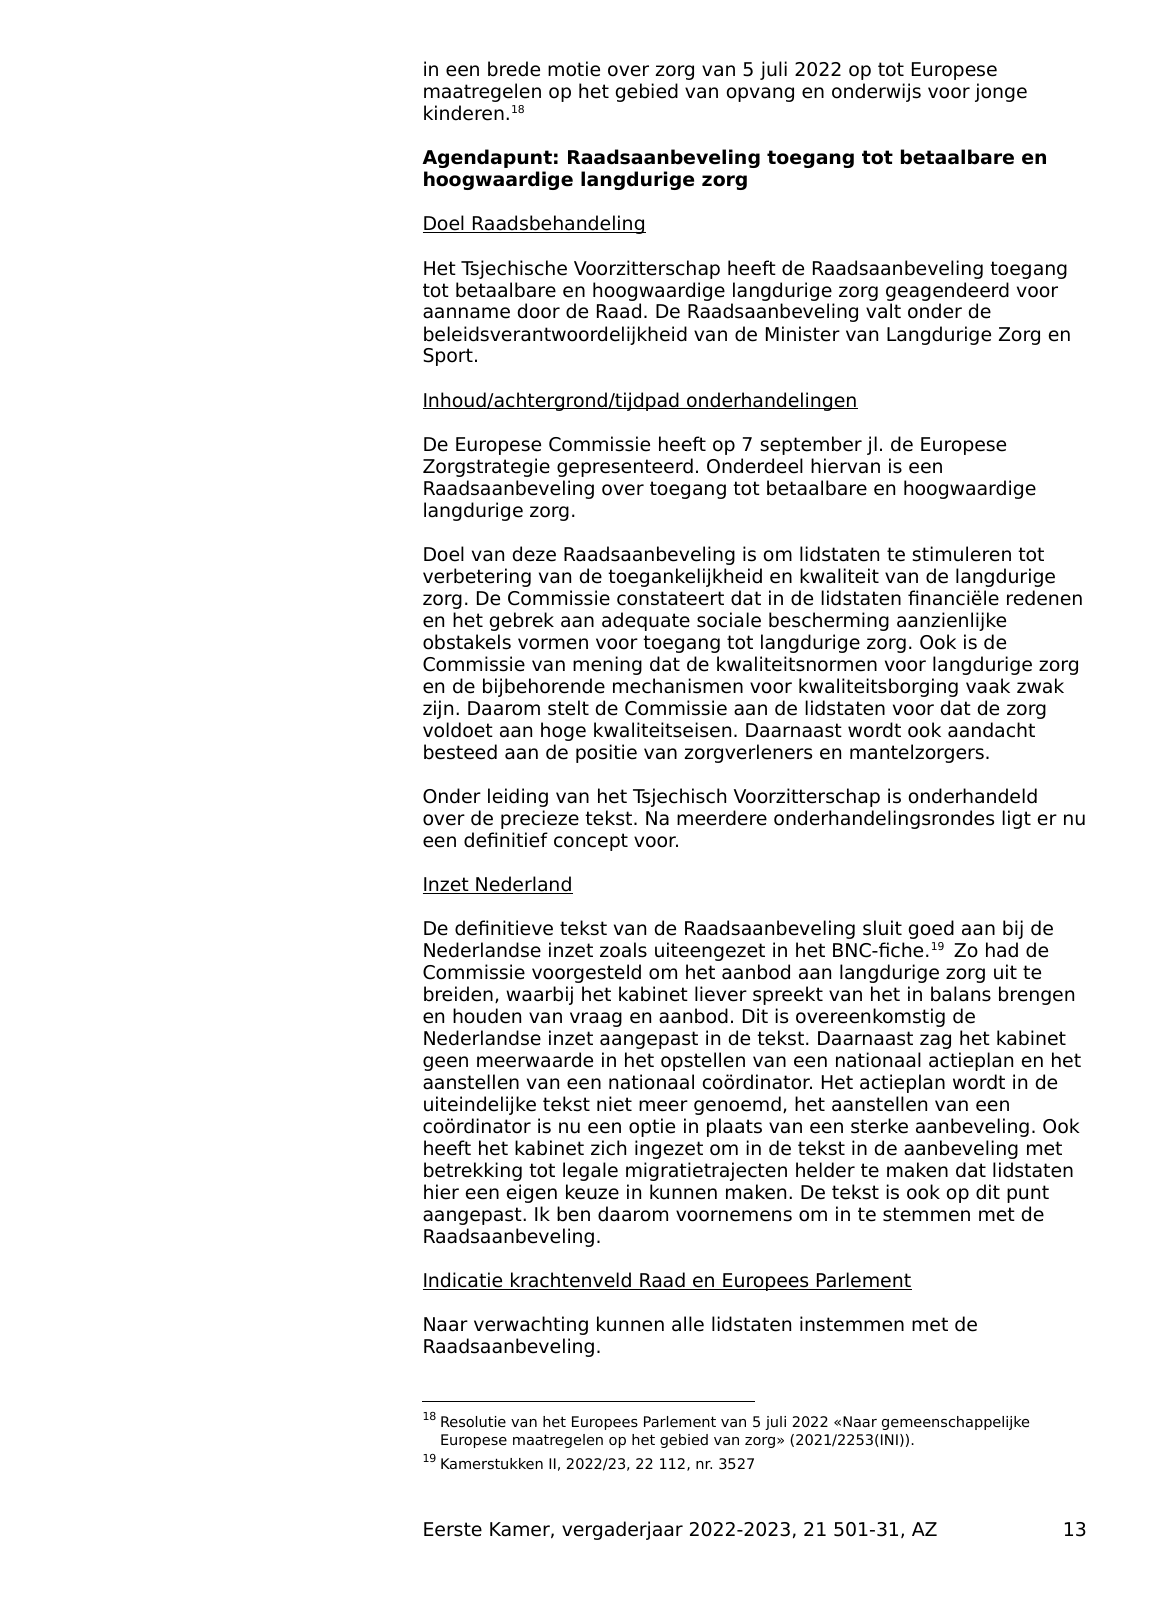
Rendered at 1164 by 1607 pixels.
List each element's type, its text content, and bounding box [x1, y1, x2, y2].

text in een brede motie over zorg van 5 juli 2022 op tot Europese maatregelen op het gebied van opvang en onderwijs voor jonge kinderen. [422, 59, 1087, 125]
text De Europese Commissie heeft op 7 september jl. de Europese Zorgstrategie gepresenteerd. Onderdeel hiervan is een Raadsaanbeveling over toegang tot betaalbare en hoogwaardige langdurige zorg. [422, 434, 1087, 522]
subtitle Doel Raadsbehandeling [422, 213, 1087, 235]
text Het Tsjechische Voorzitterschap heeft de Raadsaanbeveling toegang tot betaalbare en hoogwaardige langdurige zorg geagendeerd voor aanname door de Raad. De Raadsaanbeveling valt onder de beleidsverantwoordelijkheid van de Minister van Langdurige Zorg en Sport. [422, 257, 1087, 367]
subtitle Inzet Nederland [422, 874, 1087, 896]
subtitle Inhoud/achtergrond/tijdpad onderhandelingen [422, 389, 1087, 412]
text Kamerstukken II, 2022/23, 22 112, nr. 3527 [422, 1452, 1087, 1474]
text Doel van deze Raadsaanbeveling is om lidstaten te stimuleren tot verbetering van de toegankelijkheid en kwaliteit van de langdurige zorg. De Commissie constateert dat in de lidstaten financiële redenen en het gebrek aan adequate sociale bescherming aanzienlijke obstakels vormen voor toegang tot langdurige zorg. Ook is de Commissie van mening dat de kwaliteitsnormen voor langdurige zorg en de bijbehorende mechanismen voor kwaliteitsborging vaak zwak zijn. Daarom stelt de Commissie aan de lidstaten voor dat de zorg voldoet aan hoge kwaliteitseisen. Daarnaast wordt ook aandacht besteed aan de positie van zorgverleners en mantelzorgers. [422, 544, 1087, 764]
text Resolutie van het Europees Parlement van 5 juli 2022 «Naar gemeenschappelijke Europese maatregelen op het gebied van zorg» (2021/2253(INI)). [422, 1410, 1087, 1449]
text Naar verwachting kunnen alle lidstaten instemmen met de Raadsaanbeveling. [422, 1314, 1087, 1358]
subtitle Indicatie krachtenveld Raad en Europees Parlement [422, 1270, 1087, 1292]
text Onder leiding van het Tsjechisch Voorzitterschap is onderhandeld over de precieze tekst. Na meerdere onderhandelingsrondes ligt er nu een definitief concept voor. [422, 786, 1087, 852]
subtitle Agendapunt: Raadsaanbeveling toegang tot betaalbare en hoogwaardige langdurige zorg [422, 147, 1087, 191]
text De definitieve tekst van de Raadsaanbeveling sluit goed aan bij de Nederlandse inzet zoals uiteengezet in het BNC-fiche. Zo had de Commissie voorgesteld om het aanbod aan langdurige zorg uit te breiden, waarbij het kabinet liever spreekt van het in balans brengen en houden van vraag en aanbod. Dit is overeenkomstig de Nederlandse inzet aangepast in de tekst. Daarnaast zag het kabinet geen meerwaarde in het opstellen van een nationaal actieplan en het aanstellen van een nationaal coördinator. Het actieplan wordt in de uiteindelijke tekst niet meer genoemd, het aanstellen van een coördinator is nu een optie in plaats van een sterke aanbeveling. Ook heeft het kabinet zich ingezet om in de tekst in de aanbeveling met betrekking tot legale migratietrajecten helder te maken dat lidstaten hier een eigen keuze in kunnen maken. De tekst is ook op dit punt aangepast. Ik ben daarom voornemens om in te stemmen met de Raadsaanbeveling. [422, 918, 1087, 1248]
